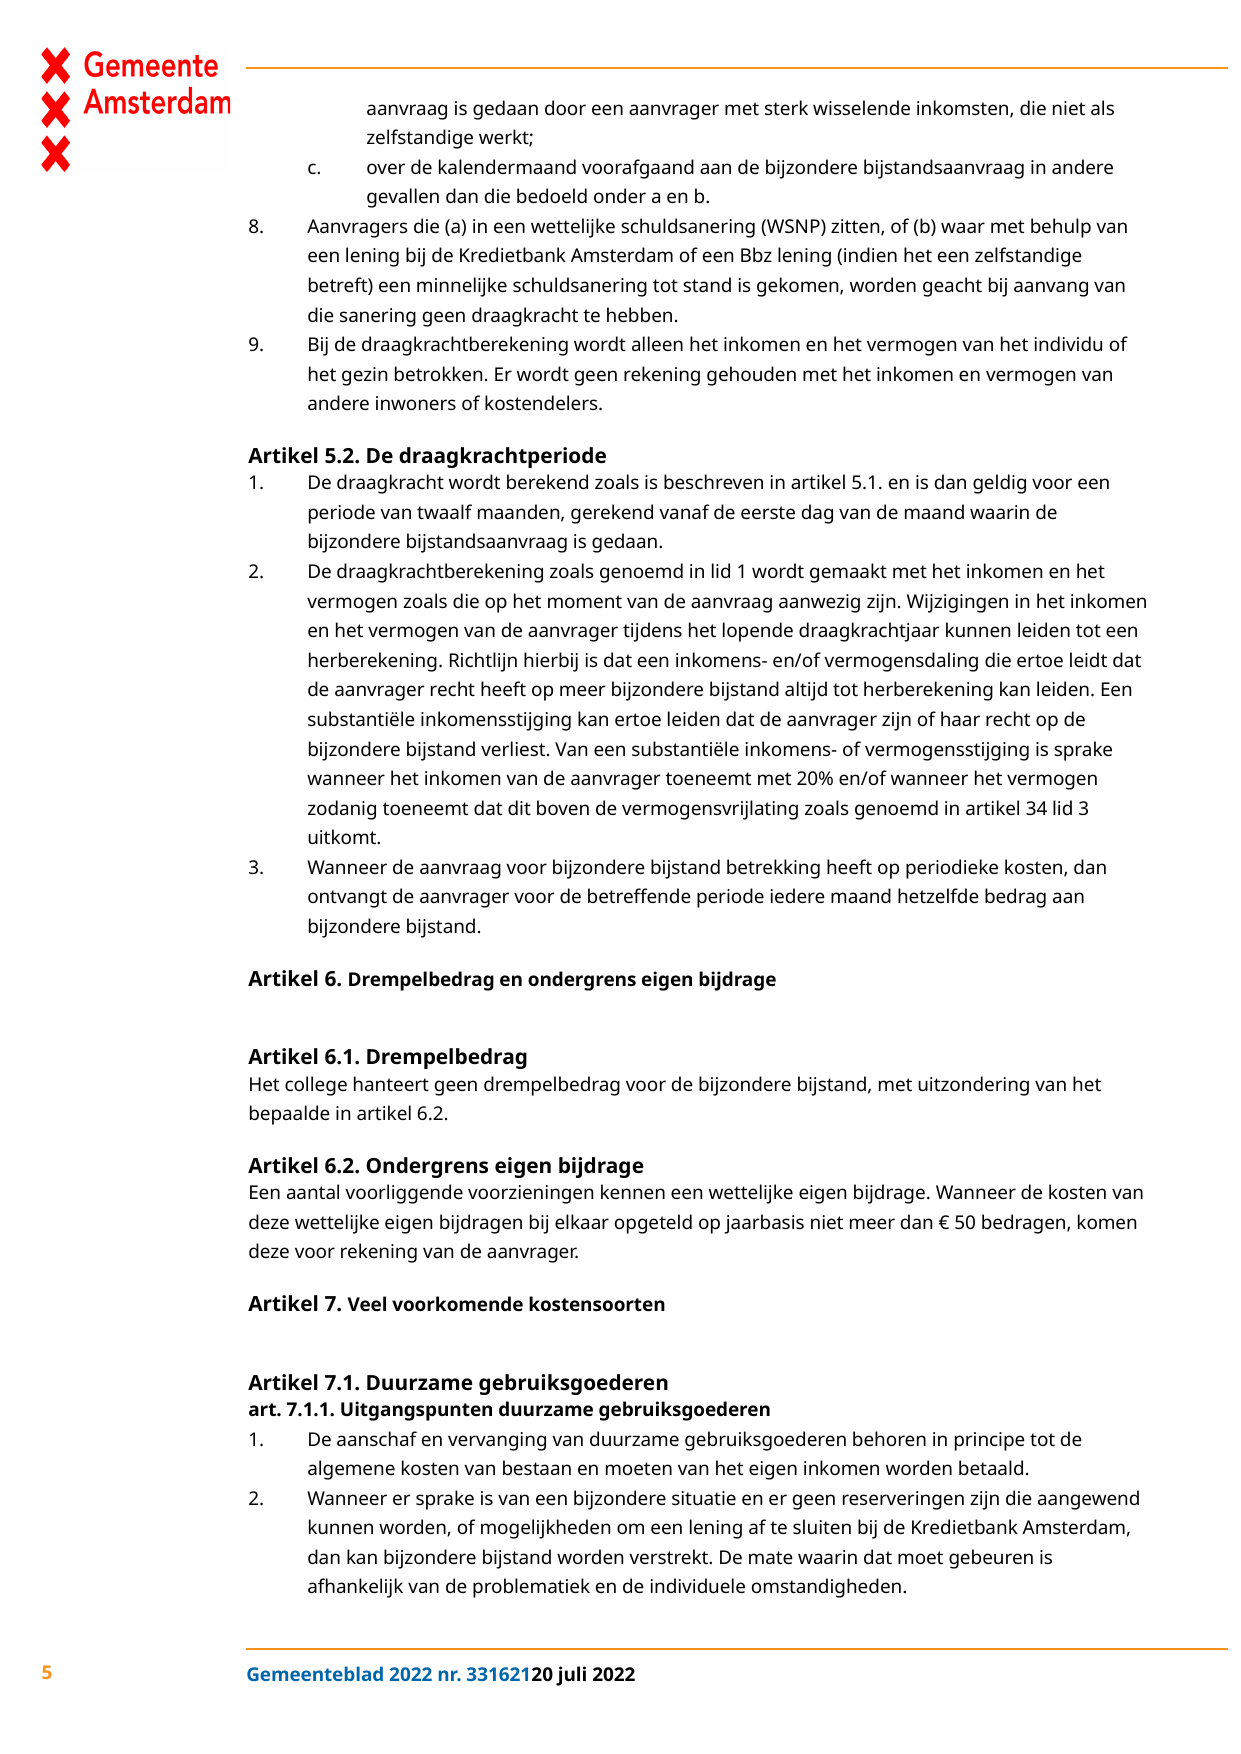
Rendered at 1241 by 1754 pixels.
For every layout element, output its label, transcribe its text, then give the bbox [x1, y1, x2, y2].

list De aanschaf en vervanging van duurzame gebruiksgoederen behoren in principe tot de algemene kosten van bestaan en moeten van het eigen inkomen worden betaald. [248, 1426, 1152, 1481]
list aanvraag is gedaan door een aanvrager met sterk wisselende inkomsten, die niet als zelfstandige werkt; [307, 95, 1152, 150]
text Artikel 6.1. Drempelbedrag [248, 1042, 1152, 1071]
list over de kalendermaand voorafgaand aan de bijzondere bijstandsaanvraag in andere gevallen dan die bedoeld onder a en b. [307, 154, 1152, 209]
picture [41, 47, 231, 172]
text Artikel 7. Veel voorkomende kostensoorten [248, 1289, 1152, 1317]
text Een aantal voorliggende voorzieningen kennen een wettelijke eigen bijdrage. Wanneer de kosten van deze wettelijke eigen bijdragen bij elkaar opgeteld op jaarbasis niet meer dan € 50 bedragen, komen deze voor rekening van de aanvrager. [248, 1179, 1152, 1264]
list De draagkrachtberekening zoals genoemd in lid 1 wordt gemaakt met het inkomen en het vermogen zoals die op het moment van de aanvraag aanwezig zijn. Wijzigingen in het inkomen en het vermogen van de aanvrager tijdens het lopende draagkrachtjaar kunnen leiden tot een herberekening. Richtlijn hierbij is dat een inkomens- en/of vermogensdaling die ertoe leidt dat de aanvrager recht heeft op meer bijzondere bijstand altijd tot herberekening kan leiden. Een substantiële inkomensstijging kan ertoe leiden dat de aanvrager zijn of haar recht op de bijzondere bijstand verliest. Van een substantiële inkomens- of vermogensstijging is sprake wanneer het inkomen van de aanvrager toeneemt met 20% en/of wanneer het vermogen zodanig toeneemt dat dit boven de vermogensvrijlating zoals genoemd in artikel 34 lid 3 uitkomt. [248, 558, 1152, 850]
text Artikel 6. Drempelbedrag en ondergrens eigen bijdrage [248, 964, 1152, 992]
text Artikel 7.1. Duurzame gebruiksgoederen [248, 1368, 1152, 1396]
text Het college hanteert geen drempelbedrag voor de bijzondere bijstand, met uitzondering van het bepaalde in artikel 6.2. [248, 1071, 1152, 1126]
list Bij de draagkrachtberekening wordt alleen het inkomen en het vermogen van het individu of het gezin betrokken. Er wordt geen rekening gehouden met het inkomen en vermogen van andere inwoners of kostendelers. [248, 331, 1152, 416]
list Wanneer de aanvraag voor bijzondere bijstand betrekking heeft op periodieke kosten, dan ontvangt de aanvrager voor de betreffende periode iedere maand hetzelfde bedrag aan bijzondere bijstand. [248, 854, 1152, 939]
text Artikel 5.2. De draagkrachtperiode [248, 441, 1152, 469]
text art. 7.1.1. Uitgangspunten duurzame gebruiksgoederen [248, 1396, 1152, 1422]
list Wanneer er sprake is van een bijzondere situatie en er geen reserveringen zijn die aangewend kunnen worden, of mogelijkheden om een lening af te sluiten bij de Kredietbank Amsterdam, dan kan bijzondere bijstand worden verstrekt. De mate waarin dat moet gebeuren is afhankelijk van de problematiek en de individuele omstandigheden. [248, 1485, 1152, 1599]
list De draagkracht wordt berekend zoals is beschreven in artikel 5.1. en is dan geldig voor een periode van twaalf maanden, gerekend vanaf de eerste dag van de maand waarin de bijzondere bijstandsaanvraag is gedaan. [248, 469, 1152, 554]
text Artikel 6.2. Ondergrens eigen bijdrage [248, 1151, 1152, 1179]
list Aanvragers die (a) in een wettelijke schuldsanering (WSNP) zitten, of (b) waar met behulp van een lening bij de Kredietbank Amsterdam of een Bbz lening (indien het een zelfstandige betreft) een minnelijke schuldsanering tot stand is gekomen, worden geacht bij aanvang van die sanering geen draagkracht te hebben. [248, 213, 1152, 328]
